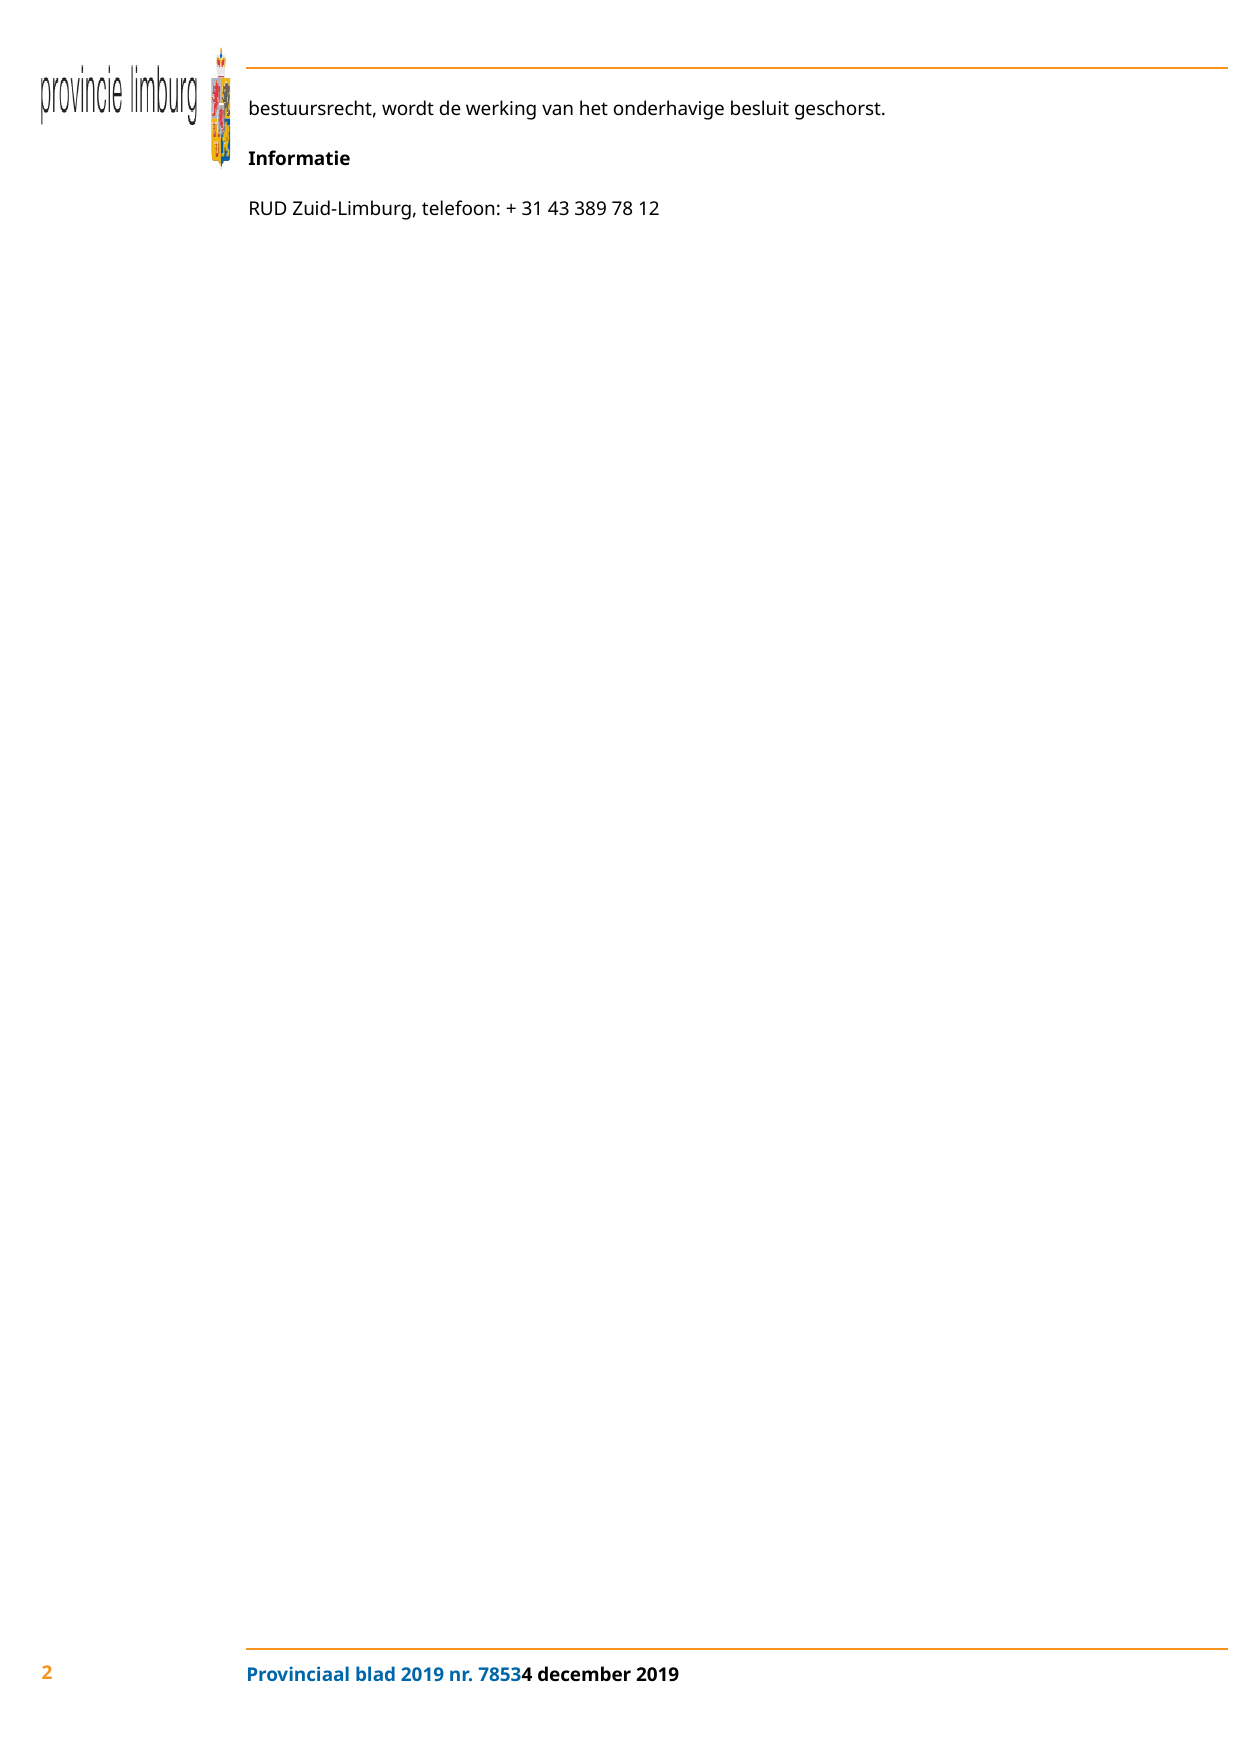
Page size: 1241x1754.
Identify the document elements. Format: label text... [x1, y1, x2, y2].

picture [41, 47, 231, 172]
text Informatie [248, 145, 1152, 171]
text bestuursrecht, wordt de werking van het onderhavige besluit geschorst. [248, 95, 1152, 121]
text RUD Zuid-Limburg, telefoon: + 31 43 389 78 12 [248, 196, 1152, 221]
